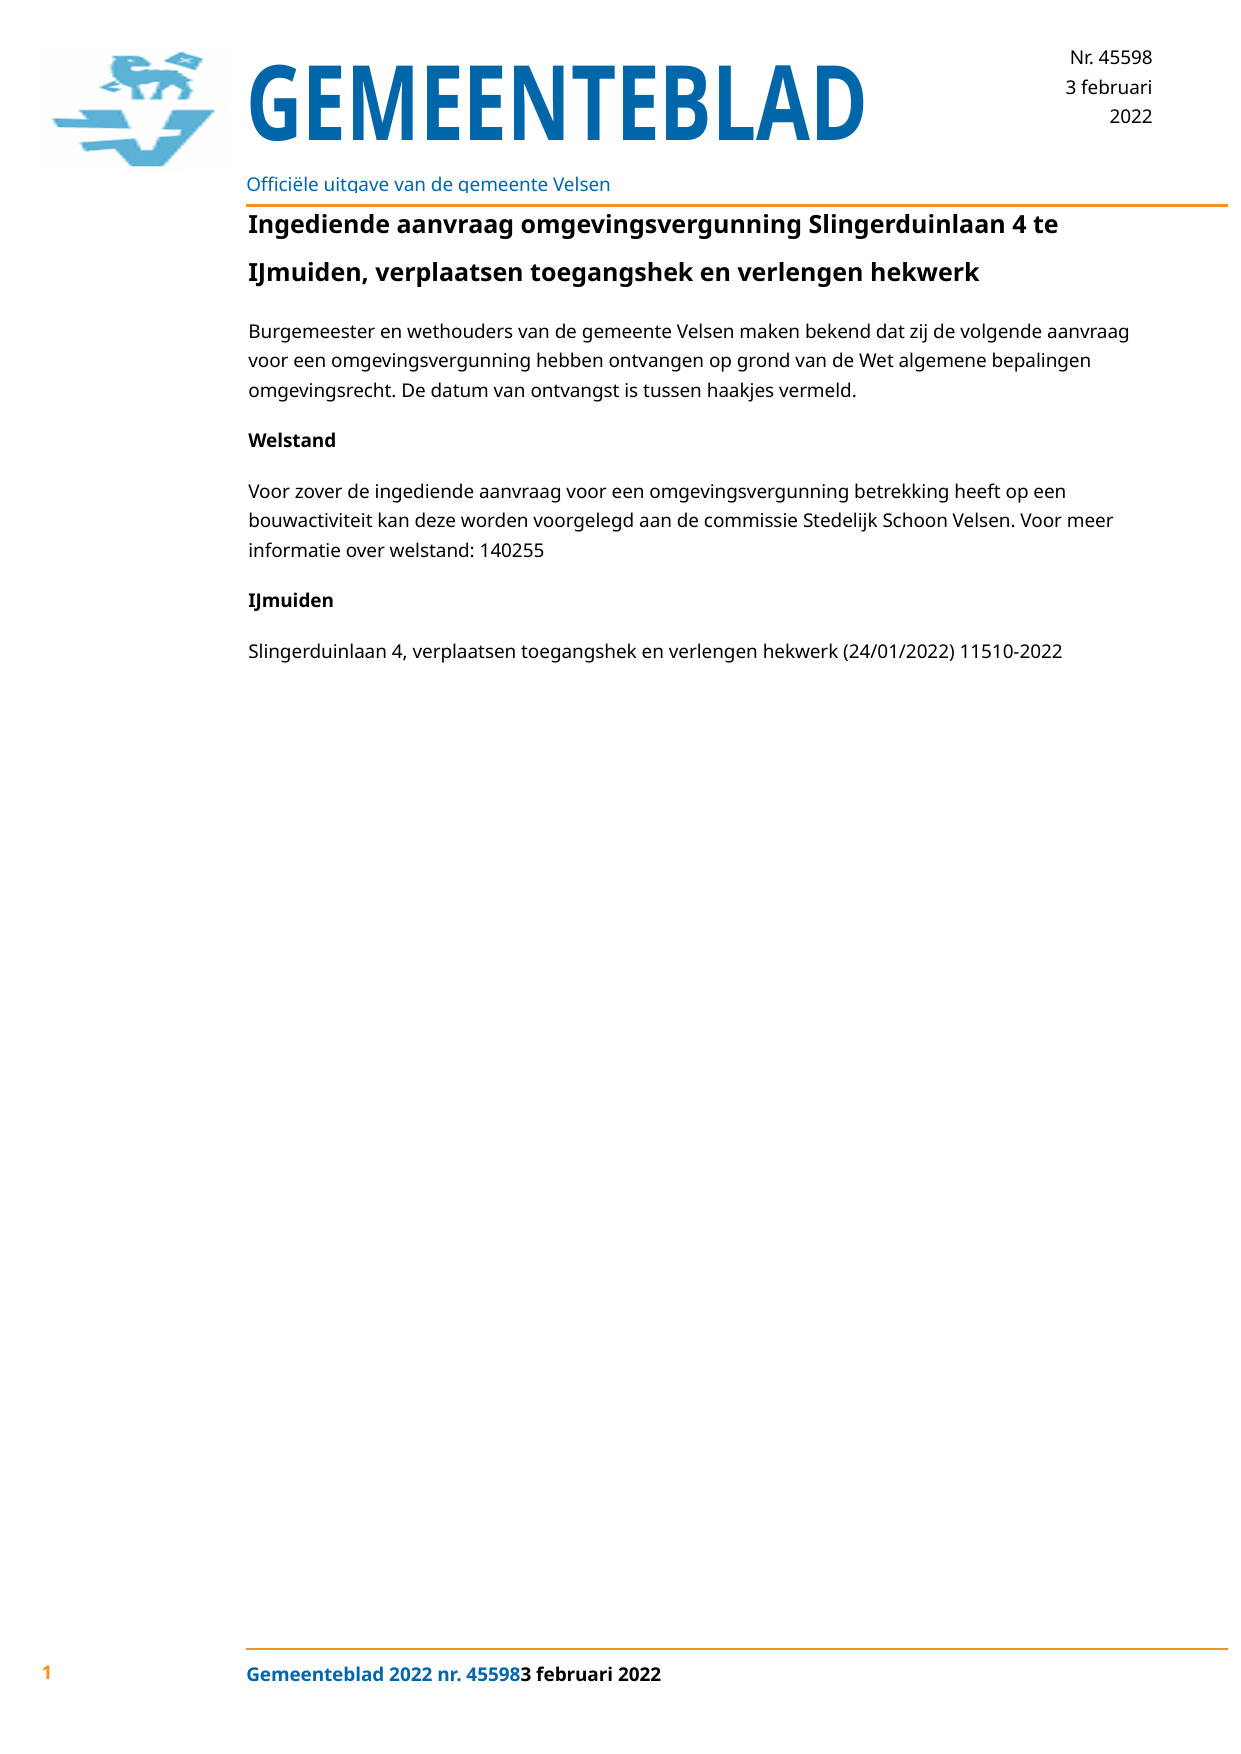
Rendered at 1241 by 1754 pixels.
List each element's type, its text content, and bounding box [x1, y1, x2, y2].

text Welstand [248, 427, 1152, 453]
text Ingediende aanvraag omgevingsvergunning Slingerduinlaan 4 te IJmuiden, verplaatsen toegangshek en verlengen hekwerk [248, 207, 1152, 288]
picture [41, 47, 231, 172]
text Burgemeester en wethouders van de gemeente Velsen maken bekend dat zij de volgende aanvraag voor een omgevingsvergunning hebben ontvangen op grond van de Wet algemene bepalingen omgevingsrecht. De datum van ontvangst is tussen haakjes vermeld. [248, 318, 1152, 403]
text Slingerduinlaan 4, verplaatsen toegangshek en verlengen hekwerk (24/01/2022) 11510-2022 [248, 638, 1152, 664]
text Voor zover de ingediende aanvraag voor een omgevingsvergunning betrekking heeft op een bouwactiviteit kan deze worden voorgelegd aan de commissie Stedelijk Schoon Velsen. Voor meer informatie over welstand: 140255 [248, 478, 1152, 563]
text IJmuiden [248, 587, 1152, 613]
